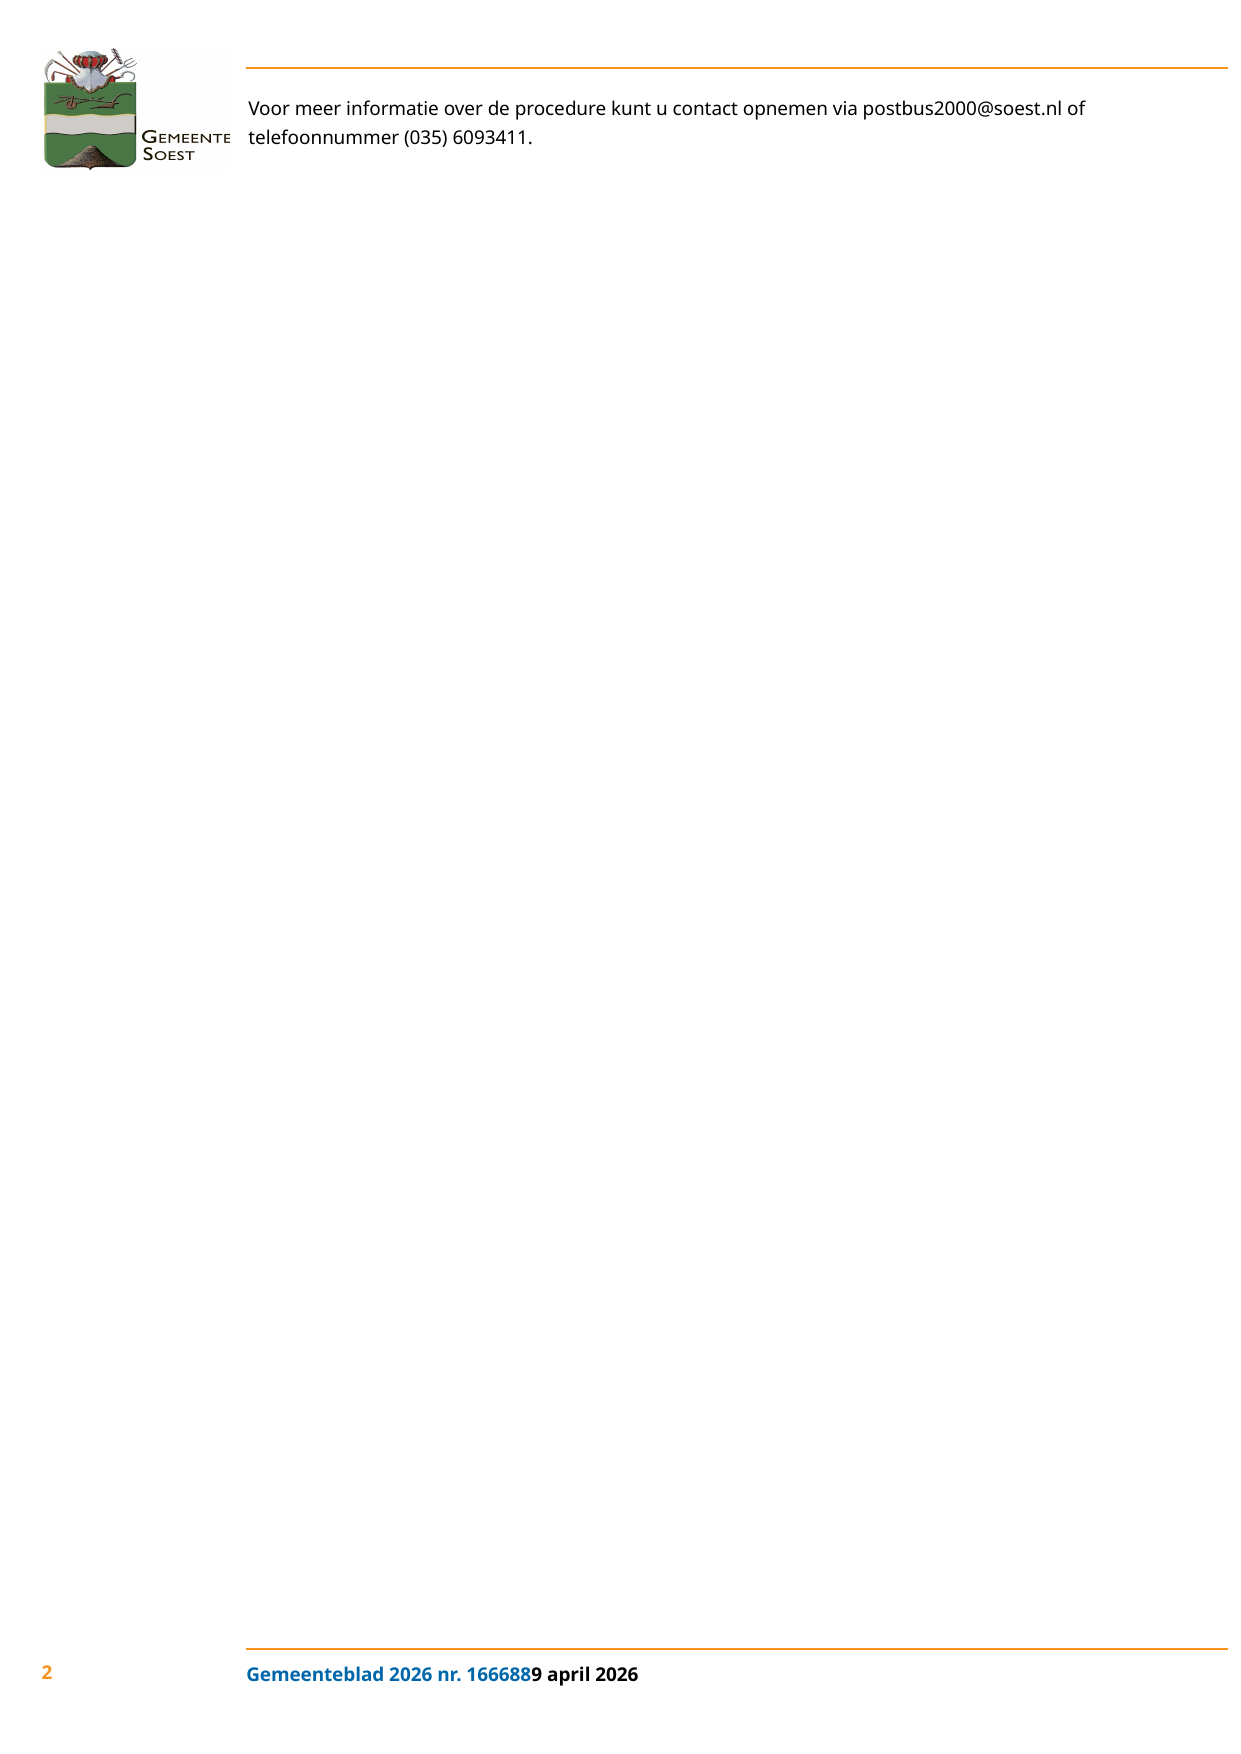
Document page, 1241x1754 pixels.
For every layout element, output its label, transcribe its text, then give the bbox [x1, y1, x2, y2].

text Voor meer informatie over de procedure kunt u contact opnemen via postbus2000@soest.nl of telefoonnummer (035) 6093411. [248, 95, 1152, 150]
picture [41, 47, 231, 172]
